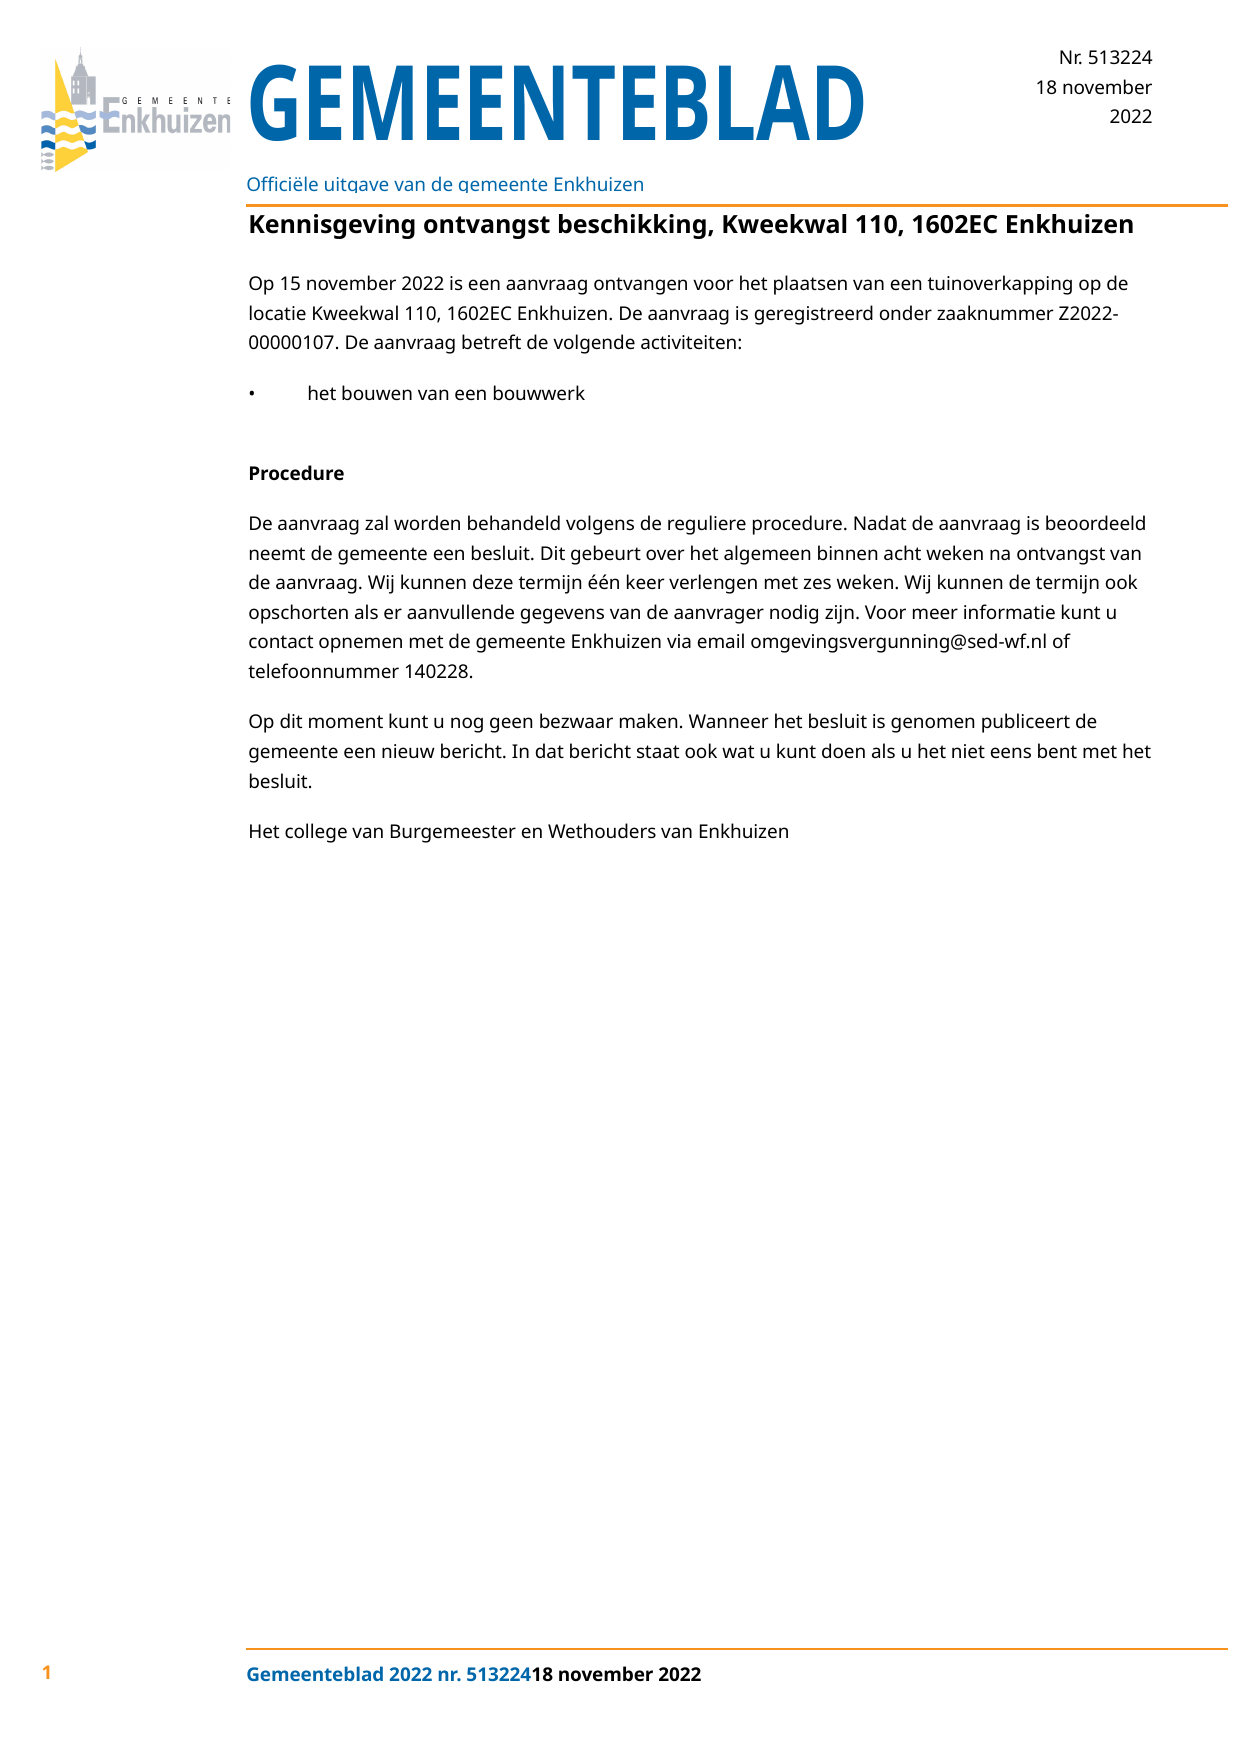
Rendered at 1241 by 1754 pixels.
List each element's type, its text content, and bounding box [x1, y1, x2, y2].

text De aanvraag zal worden behandeld volgens de reguliere procedure. Nadat de aanvraag is beoordeeld neemt de gemeente een besluit. Dit gebeurt over het algemeen binnen acht weken na ontvangst van de aanvraag. Wij kunnen deze termijn één keer verlengen met zes weken. Wij kunnen de termijn ook opschorten als er aanvullende gegevens van de aanvrager nodig zijn. Voor meer informatie kunt u contact opnemen met de gemeente Enkhuizen via email omgevingsvergunning@sed-wf.nl of telefoonnummer 140228. [248, 510, 1152, 684]
picture [41, 47, 231, 172]
text Procedure [248, 460, 1152, 486]
text Kennisgeving ontvangst beschikking, Kweekwal 110, 1602EC Enkhuizen [248, 207, 1152, 241]
list het bouwen van een bouwwerk [248, 380, 1152, 406]
text Op dit moment kunt u nog geen bezwaar maken. Wanneer het besluit is genomen publiceert de gemeente een nieuw bericht. In dat bericht staat ook wat u kunt doen als u het niet eens bent met het besluit. [248, 709, 1152, 793]
text Het college van Burgemeester en Wethouders van Enkhuizen [248, 818, 1152, 844]
text Op 15 november 2022 is een aanvraag ontvangen voor het plaatsen van een tuinoverkapping op de locatie Kweekwal 110, 1602EC Enkhuizen. De aanvraag is geregistreerd onder zaaknummer Z2022-00000107. De aanvraag betreft de volgende activiteiten: [248, 270, 1152, 355]
